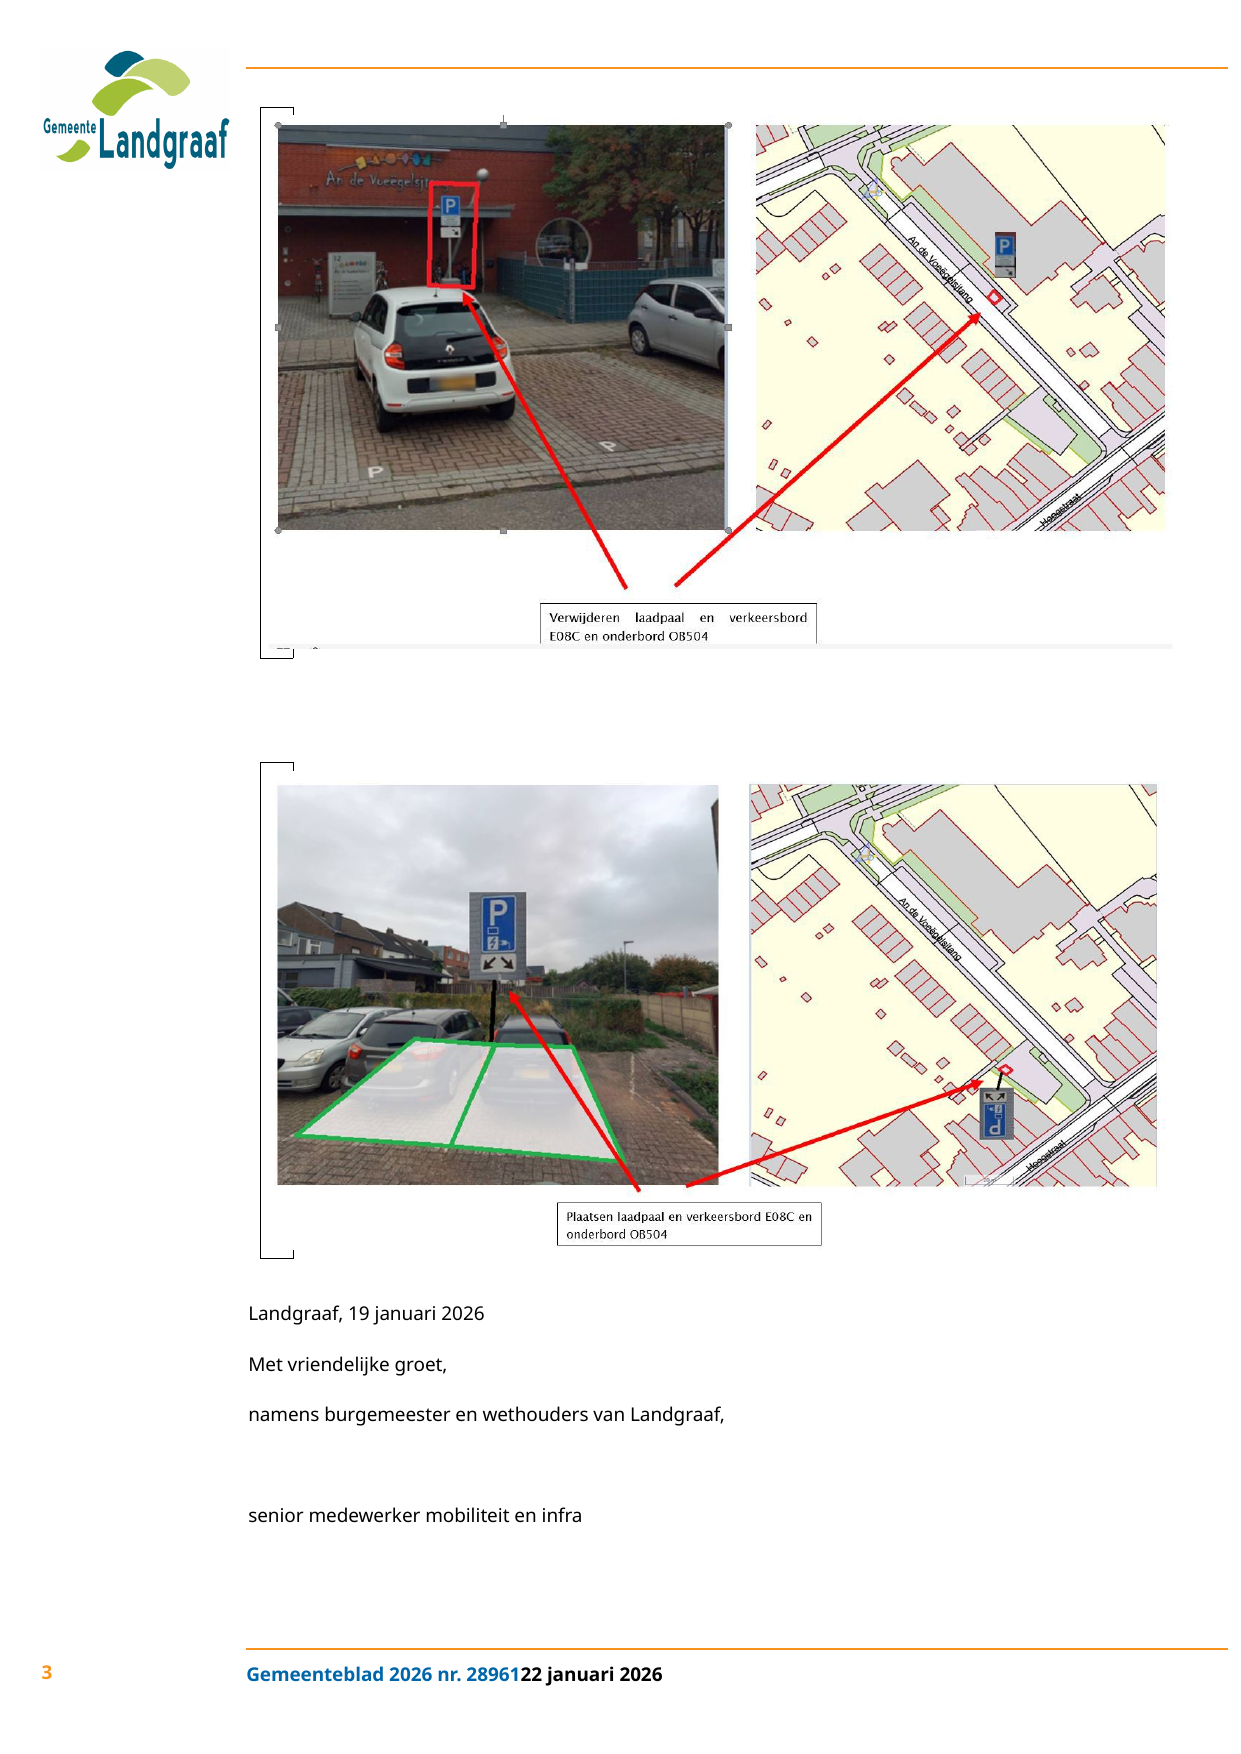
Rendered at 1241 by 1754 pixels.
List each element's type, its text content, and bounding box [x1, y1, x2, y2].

picture [268, 115, 1173, 649]
picture [41, 47, 231, 172]
text senior medewerker mobiliteit en infra [248, 1502, 1152, 1528]
text namens burgemeester en wethouders van Landgraaf, [248, 1401, 1152, 1427]
picture [268, 771, 1173, 1250]
text Landgraaf, 19 januari 2026 [248, 1301, 1152, 1326]
text Met vriendelijke groet, [248, 1351, 1152, 1377]
